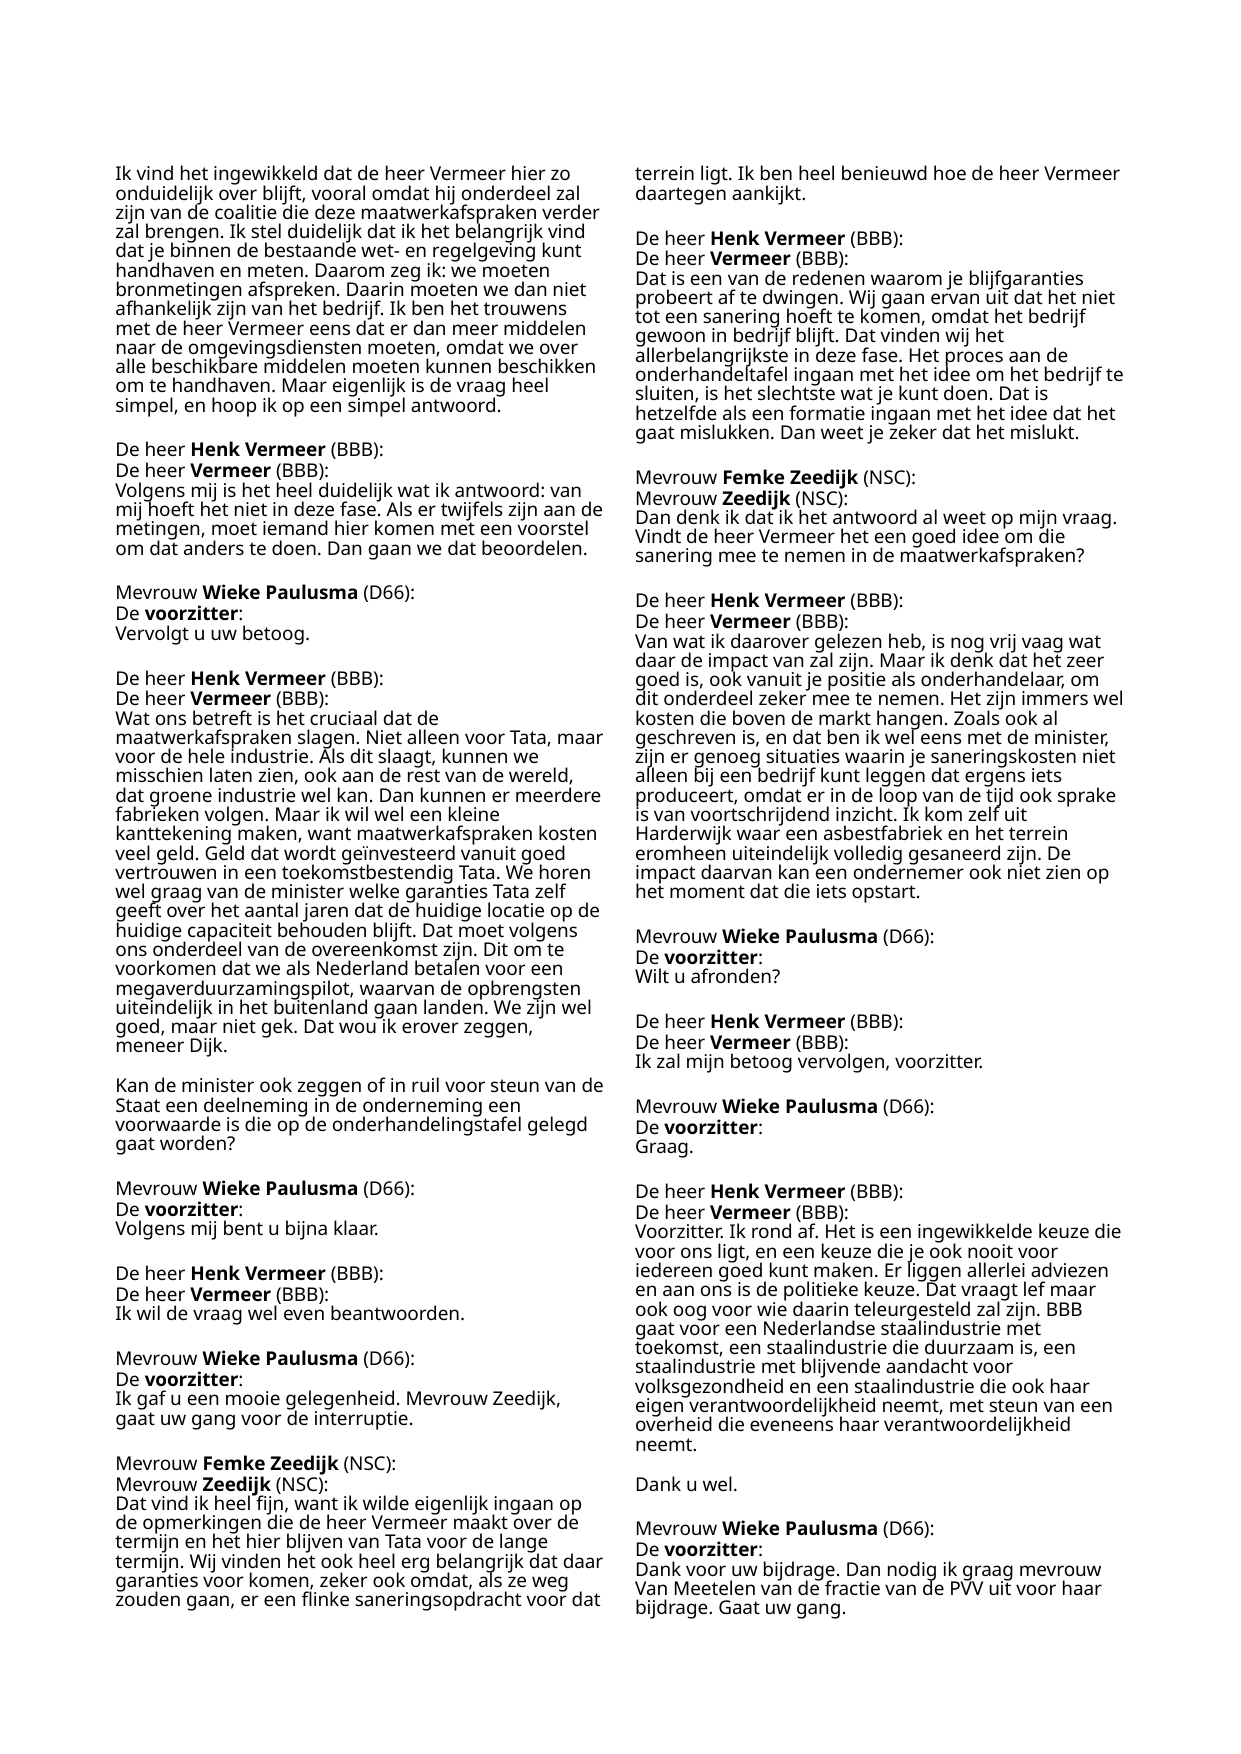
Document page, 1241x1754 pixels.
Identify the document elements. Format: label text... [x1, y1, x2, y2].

text Wilt u afronden? [635, 968, 1125, 987]
text De voorzitter: [635, 1119, 1125, 1138]
text De heer Vermeer (BBB): [115, 1286, 605, 1305]
text Vervolgt u uw betoog. [115, 624, 605, 644]
text De heer Vermeer (BBB): [635, 613, 1125, 633]
text Van wat ik daarover gelezen heb, is nog vrij vaag wat daar de impact van zal zijn. Maar ik denk dat het zeer goed is, ook vanuit je positie als onderhandelaar, om dit onderdeel zeker mee te nemen. Het zijn immers wel kosten die boven de markt hangen. Zoals ook al geschreven is, en dat ben ik wel eens met de minister, zijn er genoeg situaties waarin je saneringskosten niet alleen bij een bedrijf kunt leggen dat ergens iets produceert, omdat er in de loop van de tijd ook sprake is van voortschrijdend inzicht. Ik kom zelf uit Harderwijk waar een asbestfabriek en het terrein eromheen uiteindelijk volledig gesaneerd zijn. De impact daarvan kan een ondernemer ook niet zien op het moment dat die iets opstart. [635, 633, 1125, 902]
text De heer Vermeer (BBB): [635, 1204, 1125, 1223]
text Mevrouw Femke Zeedijk (NSC): [115, 1450, 605, 1476]
text Dank u wel. [635, 1476, 1125, 1495]
text Ik vind het ingewikkeld dat de heer Vermeer hier zo onduidelijk over blijft, vooral omdat hij onderdeel zal zijn van de coalitie die deze maatwerkafspraken verder zal brengen. Ik stel duidelijk dat ik het belangrijk vind dat je binnen de bestaande wet- en regelgeving kunt handhaven en meten. Daarom zeg ik: we moeten bronmetingen afspreken. Daarin moeten we dan niet afhankelijk zijn van het bedrijf. Ik ben het trouwens met de heer Vermeer eens dat er dan meer middelen naar de omgevingsdiensten moeten, omdat we over alle beschikbare middelen moeten kunnen beschikken om te handhaven. Maar eigenlijk is de vraag heel simpel, en hoop ik op een simpel antwoord. [115, 165, 605, 416]
text Wat ons betreft is het cruciaal dat de maatwerkafspraken slagen. Niet alleen voor Tata, maar voor de hele industrie. Als dit slaagt, kunnen we misschien laten zien, ook aan de rest van de wereld, dat groene industrie wel kan. Dan kunnen er meerdere fabrieken volgen. Maar ik wil wel een kleine kanttekening maken, want maatwerkafspraken kosten veel geld. Geld dat wordt geïnvesteerd vanuit goed vertrouwen in een toekomstbestendig Tata. We horen wel graag van de minister welke garanties Tata zelf geeft over het aantal jaren dat de huidige locatie op de huidige capaciteit behouden blijft. Dat moet volgens ons onderdeel van de overeenkomst zijn. Dit om te voorkomen dat we als Nederland betalen voor een megaverduurzamingspilot, waarvan de opbrengsten uiteindelijk in het buitenland gaan landen. We zijn wel goed, maar niet gek. Dat wou ik erover zeggen, meneer Dijk. [115, 710, 605, 1057]
text Voorzitter. Ik rond af. Het is een ingewikkelde keuze die voor ons ligt, en een keuze die je ook nooit voor iedereen goed kunt maken. Er liggen allerlei adviezen en aan ons is de politieke keuze. Dat vraagt lef maar ook oog voor wie daarin teleurgesteld zal zijn. BBB gaat voor een Nederlandse staalindustrie met toekomst, een staalindustrie die duurzaam is, een staalindustrie met blijvende aandacht voor volksgezondheid en een staalindustrie die ook haar eigen verantwoordelijkheid neemt, met steun van een overheid die eveneens haar verantwoordelijkheid neemt. [635, 1223, 1125, 1455]
text Dat vind ik heel fijn, want ik wilde eigenlijk ingaan op de opmerkingen die de heer Vermeer maakt over de termijn en het hier blijven van Tata voor de lange termijn. Wij vinden het ook heel erg belangrijk dat daar garanties voor komen, zeker ook omdat, als ze weg zouden gaan, er een flinke saneringsopdracht voor dat [115, 1495, 605, 1610]
text Mevrouw Femke Zeedijk (NSC): [635, 464, 1125, 490]
text Mevrouw Wieke Paulusma (D66): [115, 1345, 605, 1371]
text Mevrouw Wieke Paulusma (D66): [115, 579, 605, 605]
text Mevrouw Wieke Paulusma (D66): [115, 1175, 605, 1201]
text Mevrouw Wieke Paulusma (D66): [635, 923, 1125, 949]
text De heer Vermeer (BBB): [635, 1034, 1125, 1053]
text terrein ligt. Ik ben heel benieuwd hoe de heer Vermeer daartegen aankijkt. [635, 165, 1125, 204]
text Ik zal mijn betoog vervolgen, voorzitter. [635, 1053, 1125, 1073]
text De voorzitter: [115, 605, 605, 624]
text Mevrouw Zeedijk (NSC): [635, 490, 1125, 509]
text Ik wil de vraag wel even beantwoorden. [115, 1305, 605, 1324]
text De heer Vermeer (BBB): [635, 250, 1125, 270]
text Ik gaf u een mooie gelegenheid. Mevrouw Zeedijk, gaat uw gang voor de interruptie. [115, 1390, 605, 1429]
text De heer Henk Vermeer (BBB): [635, 225, 1125, 250]
text De heer Henk Vermeer (BBB): [115, 437, 605, 462]
text De heer Henk Vermeer (BBB): [635, 588, 1125, 613]
text Kan de minister ook zeggen of in ruil voor steun van de Staat een deelneming in de onderneming een voorwaarde is die op de onderhandelingstafel gelegd gaat worden? [115, 1077, 605, 1154]
text Mevrouw Wieke Paulusma (D66): [635, 1516, 1125, 1541]
text Dat is een van de redenen waarom je blijfgaranties probeert af te dwingen. Wij gaan ervan uit dat het niet tot een sanering hoeft te komen, omdat het bedrijf gewoon in bedrijf blijft. Dat vinden wij het allerbelangrijkste in deze fase. Het proces aan de onderhandeltafel ingaan met het idee om het bedrijf te sluiten, is het slechtste wat je kunt doen. Dat is hetzelfde als een formatie ingaan met het idee dat het gaat mislukken. Dan weet je zeker dat het mislukt. [635, 270, 1125, 443]
text Graag. [635, 1138, 1125, 1158]
text De heer Henk Vermeer (BBB): [115, 665, 605, 690]
text De heer Vermeer (BBB): [115, 462, 605, 482]
text De heer Henk Vermeer (BBB): [635, 1178, 1125, 1204]
text De voorzitter: [635, 1541, 1125, 1561]
text De heer Henk Vermeer (BBB): [635, 1008, 1125, 1034]
text Dan denk ik dat ik het antwoord al weet op mijn vraag. Vindt de heer Vermeer het een goed idee om die sanering mee te nemen in de maatwerkafspraken? [635, 509, 1125, 567]
text Mevrouw Zeedijk (NSC): [115, 1476, 605, 1495]
text Dank voor uw bijdrage. Dan nodig ik graag mevrouw Van Meetelen van de fractie van de PVV uit voor haar bijdrage. Gaat uw gang. [635, 1561, 1125, 1618]
text De heer Vermeer (BBB): [115, 690, 605, 710]
text De voorzitter: [115, 1371, 605, 1390]
text Volgens mij is het heel duidelijk wat ik antwoord: van mij hoeft het niet in deze fase. Als er twijfels zijn aan de metingen, moet iemand hier komen met een voorstel om dat anders te doen. Dan gaan we dat beoordelen. [115, 482, 605, 559]
text Mevrouw Wieke Paulusma (D66): [635, 1093, 1125, 1119]
text De voorzitter: [635, 949, 1125, 968]
text De heer Henk Vermeer (BBB): [115, 1260, 605, 1286]
text De voorzitter: [115, 1201, 605, 1220]
text Volgens mij bent u bijna klaar. [115, 1220, 605, 1239]
